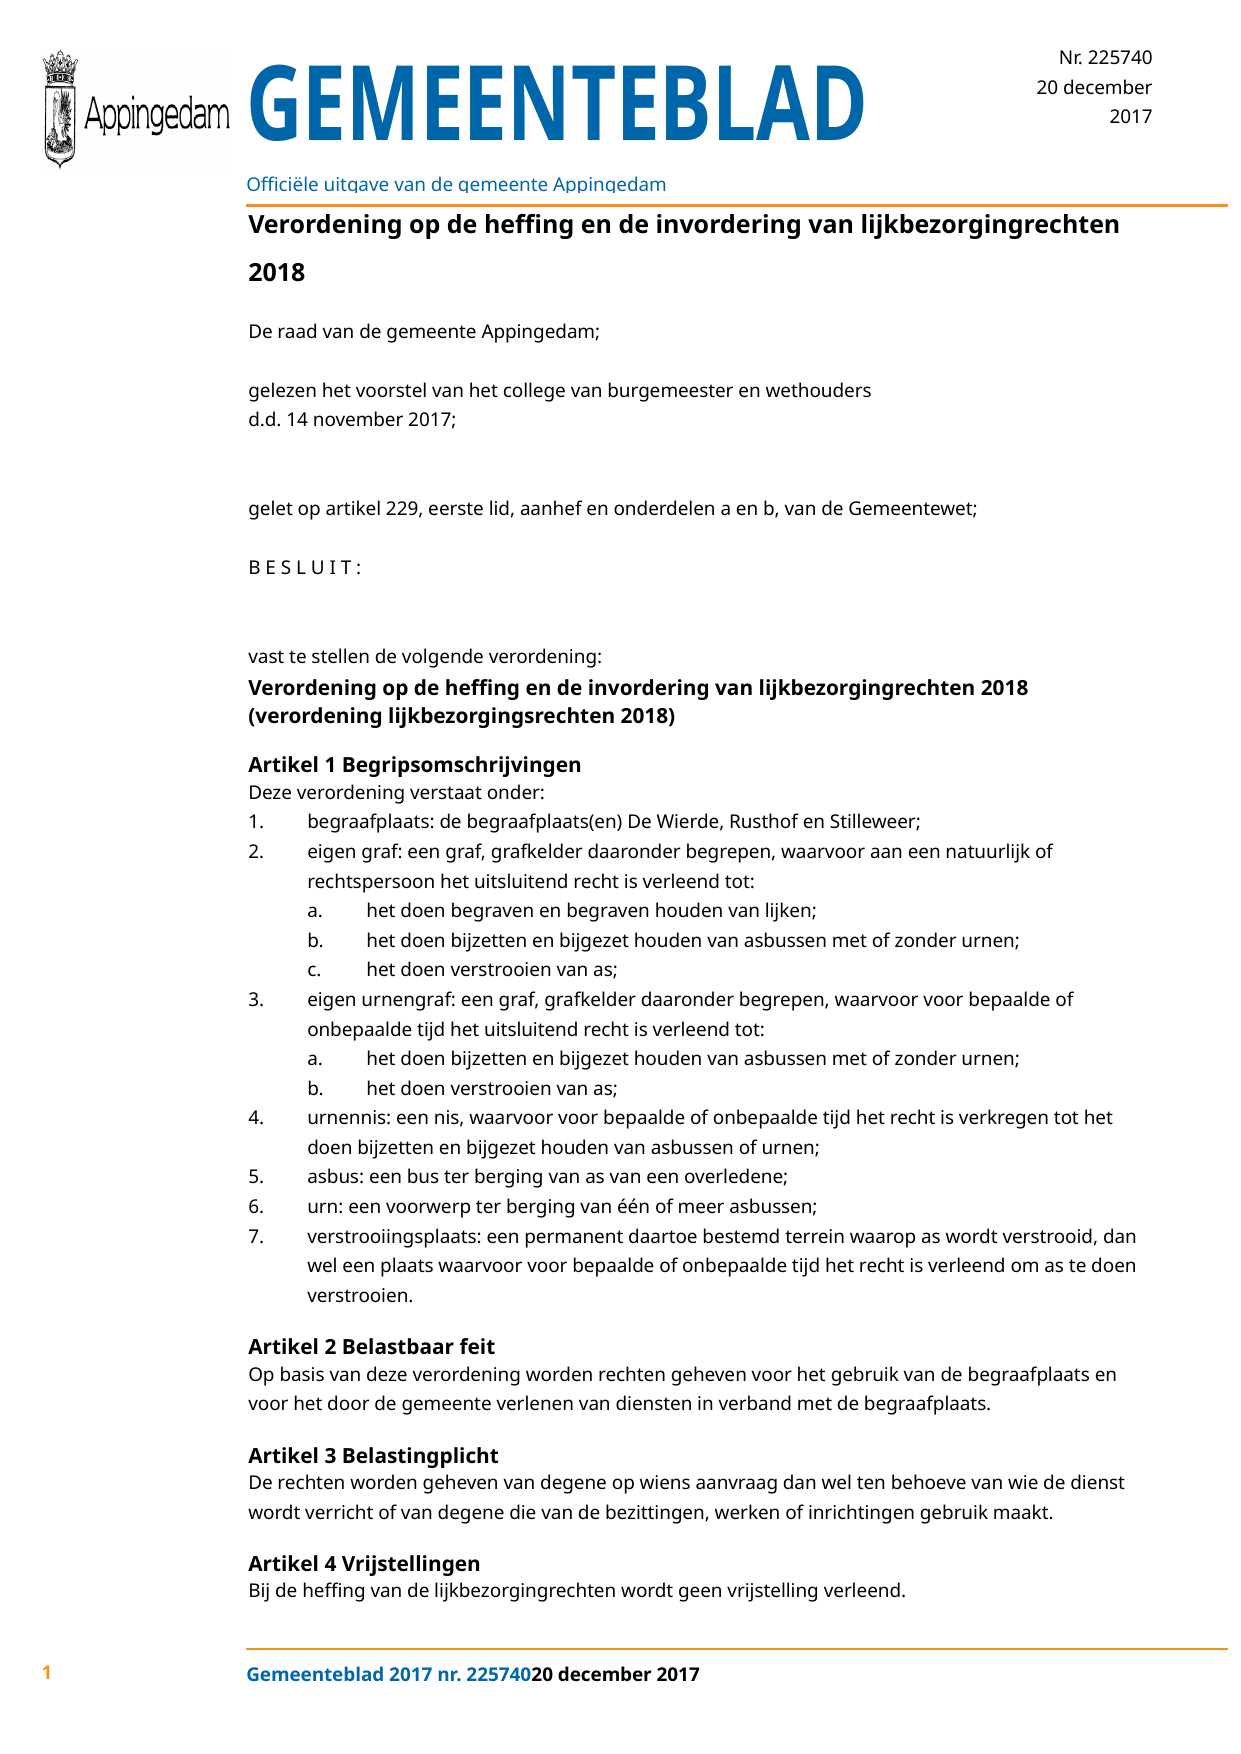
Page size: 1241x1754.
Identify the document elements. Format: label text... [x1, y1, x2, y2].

text Artikel 2 Belastbaar feit [248, 1332, 1152, 1361]
list het doen bijzetten en bijgezet houden van asbussen met of zonder urnen; [307, 927, 1152, 953]
list het doen begraven en begraven houden van lijken; [307, 897, 1152, 923]
text vast te stellen de volgende verordening: [248, 643, 1152, 669]
text gelezen het voorstel van het college van burgemeester en wethouders [248, 377, 1152, 403]
list urnennis: een nis, waarvoor voor bepaalde of onbepaalde tijd het recht is verkregen tot het doen bijzetten en bijgezet houden van asbussen of urnen; [248, 1104, 1152, 1160]
text Verordening op de heffing en de invordering van lijkbezorgingrechten 2018 [248, 207, 1152, 288]
text d.d. 14 november 2017; [248, 407, 1152, 432]
text Deze verordening verstaat onder: [248, 779, 1152, 805]
list het doen verstrooien van as; [307, 957, 1152, 982]
text Bij de heffing van de lijkbezorgingrechten wordt geen vrijstelling verleend. [248, 1578, 1152, 1603]
picture [41, 47, 231, 172]
text Op basis van deze verordening worden rechten geheven voor het gebruik van de begraafplaats en voor het door de gemeente verlenen van diensten in verband met de begraafplaats. [248, 1361, 1152, 1416]
list het doen bijzetten en bijgezet houden van asbussen met of zonder urnen; [307, 1045, 1152, 1071]
list asbus: een bus ter berging van as van een overledene; [248, 1164, 1152, 1189]
text De rechten worden geheven van degene op wiens aanvraag dan wel ten behoeve van wie de dienst wordt verricht of van degene die van de bezittingen, werken of inrichtingen gebruik maakt. [248, 1469, 1152, 1524]
list verstrooiingsplaats: een permanent daartoe bestemd terrein waarop as wordt verstrooid, dan wel een plaats waarvoor voor bepaalde of onbepaalde tijd het recht is verleend om as te doen verstrooien. [248, 1223, 1152, 1308]
text B E S L U I T : [248, 554, 1152, 580]
text Artikel 3 Belastingplicht [248, 1441, 1152, 1469]
list urn: een voorwerp ter berging van één of meer asbussen; [248, 1193, 1152, 1219]
text De raad van de gemeente Appingedam; [248, 318, 1152, 344]
list eigen urnengraf: een graf, grafkelder daaronder begrepen, waarvoor voor bepaalde of onbepaalde tijd het uitsluitend recht is verleend tot: [248, 986, 1152, 1041]
list eigen graf: een graf, grafkelder daaronder begrepen, waarvoor aan een natuurlijk of rechtspersoon het uitsluitend recht is verleend tot: [248, 838, 1152, 893]
text gelet op artikel 229, eerste lid, aanhef en onderdelen a en b, van de Gemeentewet; [248, 495, 1152, 521]
text Artikel 1 Begripsomschrijvingen [248, 751, 1152, 779]
list begraafplaats: de begraafplaats(en) De Wierde, Rusthof en Stilleweer; [248, 809, 1152, 834]
text Verordening op de heffing en de invordering van lijkbezorgingrechten 2018 (verordening lijkbezorgingsrechten 2018) [248, 673, 1152, 730]
text Artikel 4 Vrijstellingen [248, 1549, 1152, 1578]
list het doen verstrooien van as; [307, 1075, 1152, 1101]
